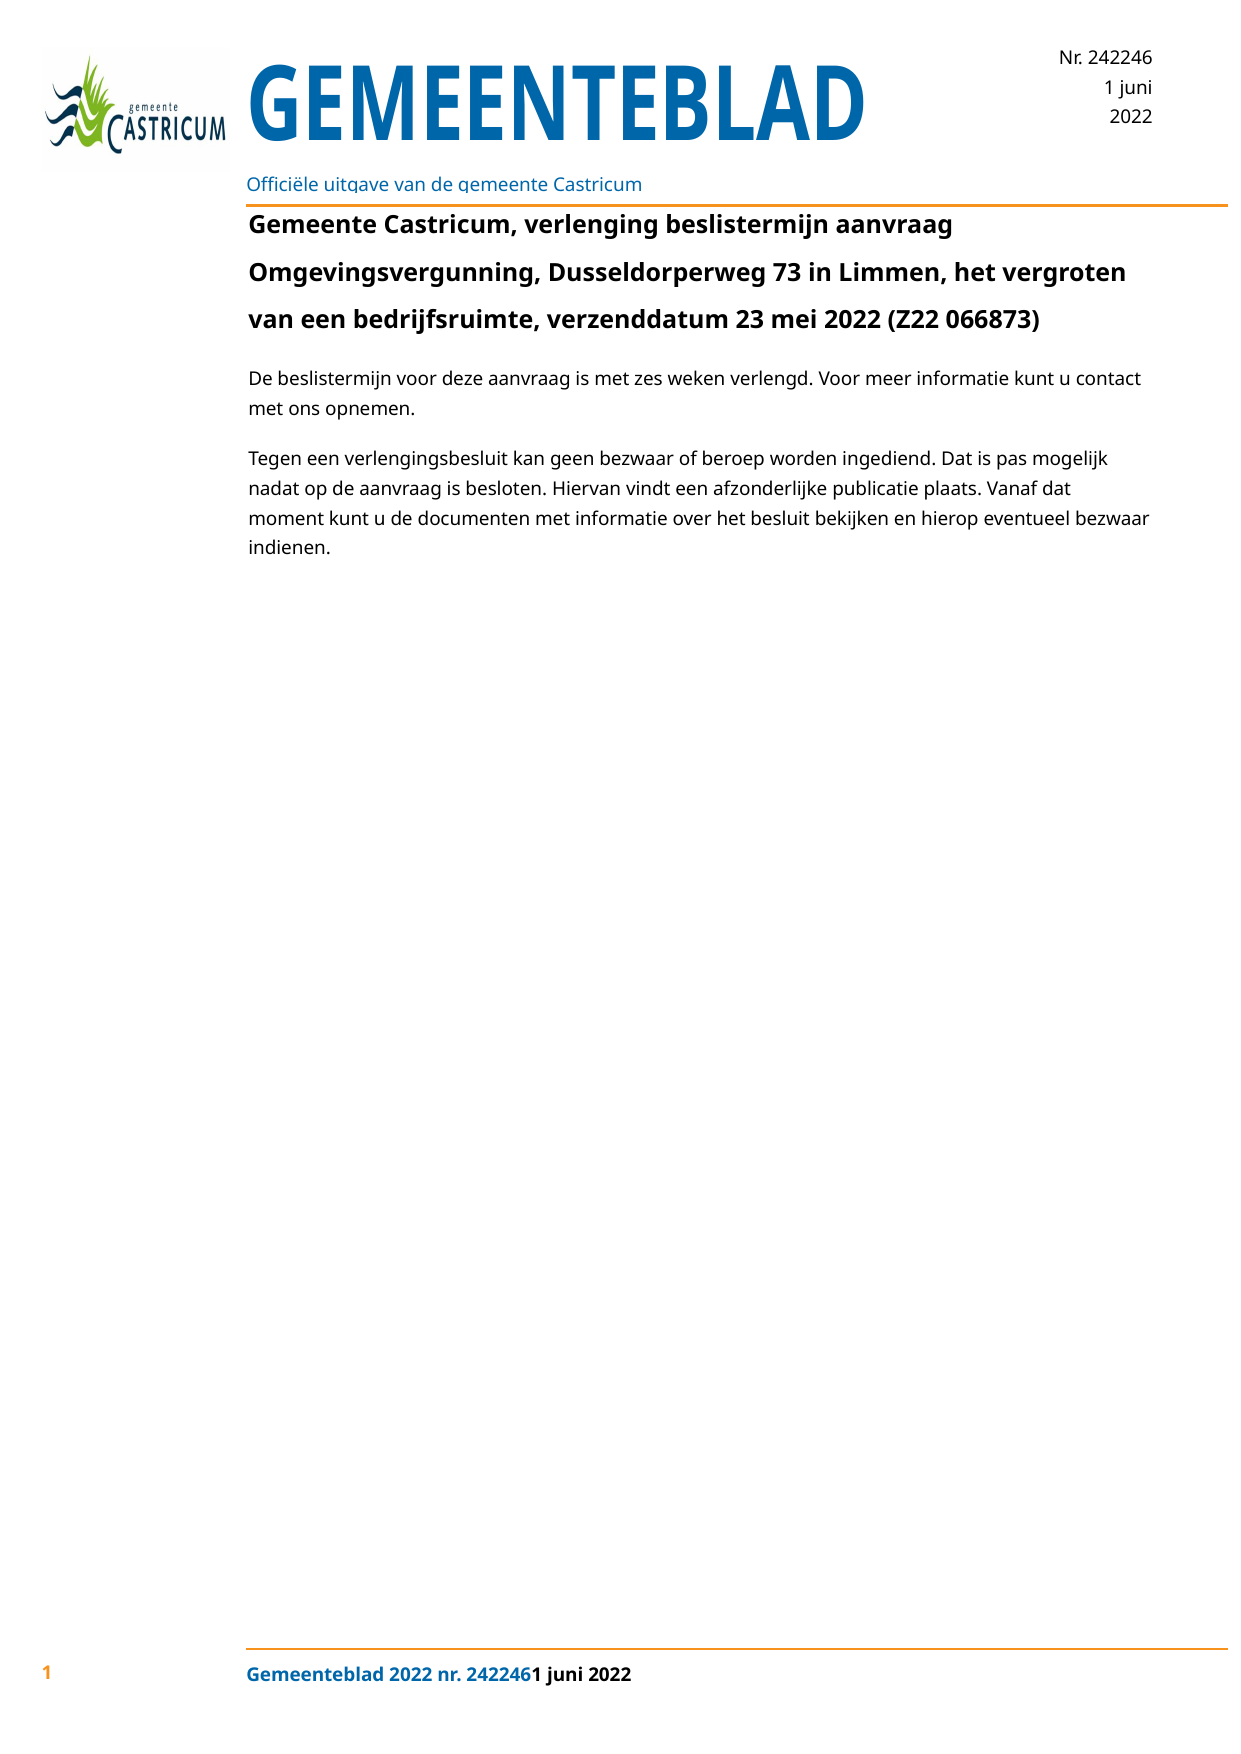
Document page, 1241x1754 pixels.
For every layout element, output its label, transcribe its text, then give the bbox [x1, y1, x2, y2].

text Tegen een verlengingsbesluit kan geen bezwaar of beroep worden ingediend. Dat is pas mogelijk nadat op de aanvraag is besloten. Hiervan vindt een afzonderlijke publicatie plaats. Vanaf dat moment kunt u de documenten met informatie over het besluit bekijken en hierop eventueel bezwaar indienen. [248, 446, 1152, 560]
text Gemeente Castricum, verlenging beslistermijn aanvraag Omgevingsvergunning, Dusseldorperweg 73 in Limmen, het vergroten van een bedrijfsruimte, verzenddatum 23 mei 2022 (Z22 066873) [248, 207, 1152, 336]
picture [41, 47, 231, 172]
text De beslistermijn voor deze aanvraag is met zes weken verlengd. Voor meer informatie kunt u contact met ons opnemen. [248, 366, 1152, 421]
